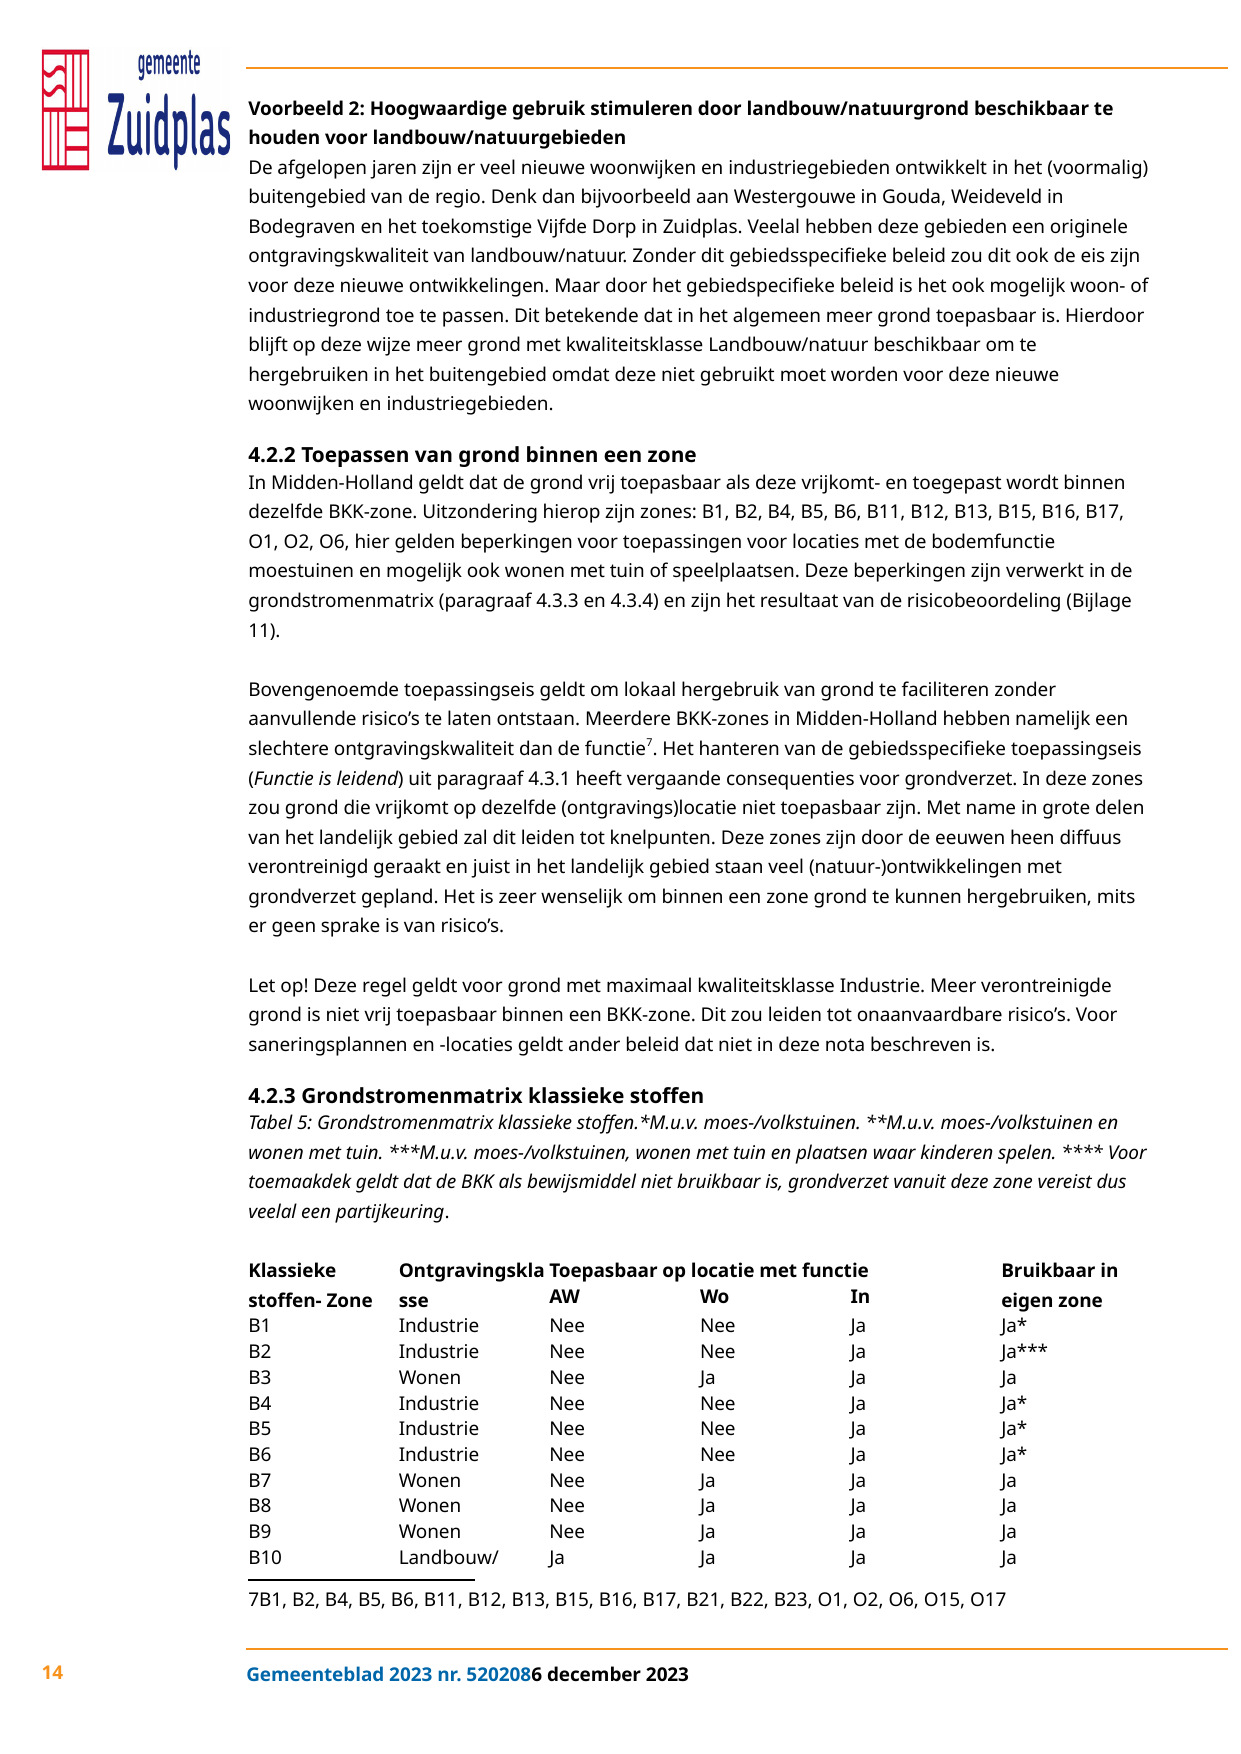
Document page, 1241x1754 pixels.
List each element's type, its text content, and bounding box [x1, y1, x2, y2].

table_cell Ja [850, 1519, 1001, 1544]
table_cell B4 [248, 1390, 398, 1416]
table_header Voorbeeld 2: Hoogwaardige gebruik stimuleren door landbouw/natuurgrond beschikbaar te houden voor landbouw/natuurgebieden De afgelopen jaren zijn er veel nieuwe woonwijken en industriegebieden ontwikkelt in het (voormalig) buitengebied van de regio. Denk dan bijvoorbeeld aan Westergouwe in Gouda, Weideveld in Bodegraven en het toekomstige Vijfde Dorp in Zuidplas. Veelal hebben deze gebieden een originele ontgravingskwaliteit van landbouw/natuur. Zonder dit gebiedsspecifieke beleid zou dit ook de eis zijn voor deze nieuwe ontwikkelingen. Maar door het gebiedspecifieke beleid is het ook mogelijk woon- of industriegrond toe te passen. Dit betekende dat in het algemeen meer grond toepasbaar is. Hierdoor blijft op deze wijze meer grond met kwaliteitsklasse Landbouw/natuur beschikbaar om te hergebruiken in het buitengebied omdat deze niet gebruikt moet worden voor deze nieuwe woonwijken en industriegebieden. [248, 95, 1152, 416]
table_cell Nee [700, 1441, 850, 1467]
table_cell Ja* [1001, 1390, 1152, 1416]
table_cell B8 [248, 1493, 398, 1518]
table_cell Ja [850, 1416, 1001, 1441]
table_cell B3 [248, 1364, 398, 1390]
table_cell B10 [248, 1544, 398, 1570]
table_cell B1 [248, 1313, 398, 1338]
table_cell Ja [1001, 1364, 1152, 1390]
table_cell Ja [1001, 1467, 1152, 1493]
table_cell Wonen [399, 1493, 549, 1518]
table_cell Ja [700, 1364, 850, 1390]
table_cell Ja* [1001, 1416, 1152, 1441]
table_cell Ja [850, 1338, 1001, 1364]
table_cell Ja [850, 1544, 1001, 1570]
table_header Let op! Deze regel geldt voor grond met maximaal kwaliteitsklasse Industrie. Meer verontreinigde grond is niet vrij toepasbaar binnen een BKK-zone. Dit zou leiden tot onaanvaardbare risico’s. Voor saneringsplannen en -locaties geldt ander beleid dat niet in deze nota beschreven is. [248, 972, 1152, 1057]
table_cell Ja* [1001, 1313, 1152, 1338]
table_cell Ja [850, 1493, 1001, 1518]
text In Midden-Holland geldt dat de grond vrij toepasbaar als deze vrijkomt- en toegepast wordt binnen dezelfde BKK-zone. Uitzondering hierop zijn zones: B1, B2, B4, B5, B6, B11, B12, B13, B15, B16, B17, O1, O2, O6, hier gelden beperkingen voor toepassingen voor locaties met de bodemfunctie moestuinen en mogelijk ook wonen met tuin of speelplaatsen. Deze beperkingen zijn verwerkt in de grondstromenmatrix (paragraaf 4.3.3 en 4.3.4) en zijn het resultaat van de risicobeoordeling (Bijlage 11). [248, 469, 1152, 642]
table_cell Ja [1001, 1544, 1152, 1570]
table_cell Ja [850, 1441, 1001, 1467]
table_cell Industrie [399, 1390, 549, 1416]
table_header Klassieke stoffen- Zone [248, 1257, 398, 1313]
table_cell Wo [700, 1283, 850, 1313]
table_cell Nee [549, 1493, 700, 1518]
table_cell Ja [700, 1467, 850, 1493]
table_cell Nee [549, 1416, 700, 1441]
table_cell B9 [248, 1519, 398, 1544]
table_cell Industrie [399, 1416, 549, 1441]
table_cell Industrie [399, 1441, 549, 1467]
table_cell Nee [549, 1364, 700, 1390]
text B1, B2, B4, B5, B6, B11, B12, B13, B15, B16, B17, B21, B22, B23, O1, O2, O6, O15, O17 [248, 1586, 1152, 1612]
table_cell Nee [549, 1390, 700, 1416]
picture [41, 47, 231, 172]
table_header Toepasbaar op locatie met functie [549, 1257, 1001, 1283]
table_cell Nee [549, 1313, 700, 1338]
table_cell B7 [248, 1467, 398, 1493]
table_cell Ja [850, 1364, 1001, 1390]
table_cell B6 [248, 1441, 398, 1467]
table_header Bruikbaar in eigen zone [1001, 1257, 1152, 1313]
text Bovengenoemde toepassingseis geldt om lokaal hergebruik van grond te faciliteren zonder aanvullende risico’s te laten ontstaan. Meerdere BKK-zones in Midden-Holland hebben namelijk een slechtere ontgravingskwaliteit dan de functie. Het hanteren van de gebiedsspecifieke toepassingseis (Functie is leidend) uit paragraaf 4.3.1 heeft vergaande consequenties voor grondverzet. In deze zones zou grond die vrijkomt op dezelfde (ontgravings)locatie niet toepasbaar zijn. Met name in grote delen van het landelijk gebied zal dit leiden tot knelpunten. Deze zones zijn door de eeuwen heen diffuus verontreinigd geraakt en juist in het landelijk gebied staan veel (natuur-)ontwikkelingen met grondverzet gepland. Het is zeer wenselijk om binnen een zone grond te kunnen hergebruiken, mits er geen sprake is van risico’s. [248, 676, 1152, 938]
table_cell Ja [549, 1544, 700, 1570]
table_cell Ja [850, 1313, 1001, 1338]
table_cell Wonen [399, 1519, 549, 1544]
table_cell Wonen [399, 1364, 549, 1390]
table_cell Nee [549, 1441, 700, 1467]
table_header Ontgravingsklasse [399, 1257, 549, 1313]
table_cell Nee [700, 1416, 850, 1441]
table_cell Nee [700, 1313, 850, 1338]
table_cell Nee [549, 1467, 700, 1493]
table_cell B5 [248, 1416, 398, 1441]
table_cell Nee [549, 1338, 700, 1364]
table_cell Ja [700, 1493, 850, 1518]
table_cell Ja [850, 1467, 1001, 1493]
table_cell Nee [700, 1390, 850, 1416]
table_cell Landbouw/ [399, 1544, 549, 1570]
table_cell Ja [700, 1544, 850, 1570]
table_cell Nee [549, 1519, 700, 1544]
table_cell B2 [248, 1338, 398, 1364]
table_cell Ja [850, 1390, 1001, 1416]
table_cell Ja*** [1001, 1338, 1152, 1364]
table_cell Ja* [1001, 1441, 1152, 1467]
table_cell Industrie [399, 1313, 549, 1338]
text 4.2.2 Toepassen van grond binnen een zone [248, 440, 1152, 469]
table_cell Ja [700, 1519, 850, 1544]
table_cell In [850, 1283, 1001, 1313]
table_cell Ja [1001, 1493, 1152, 1518]
table_cell Industrie [399, 1338, 549, 1364]
table_cell Wonen [399, 1467, 549, 1493]
text Tabel 5: Grondstromenmatrix klassieke stoffen.*M.u.v. moes-/volkstuinen. **M.u.v. moes-/volkstuinen en wonen met tuin. ***M.u.v. moes-/volkstuinen, wonen met tuin en plaatsen waar kinderen spelen. **** Voor toemaakdek geldt dat de BKK als bewijsmiddel niet bruikbaar is, grondverzet vanuit deze zone vereist dus veelal een partijkeuring. [248, 1109, 1152, 1224]
table_cell Ja [1001, 1519, 1152, 1544]
text 4.2.3 Grondstromenmatrix klassieke stoffen [248, 1081, 1152, 1109]
table_cell Nee [700, 1338, 850, 1364]
table_cell AW [549, 1283, 700, 1313]
